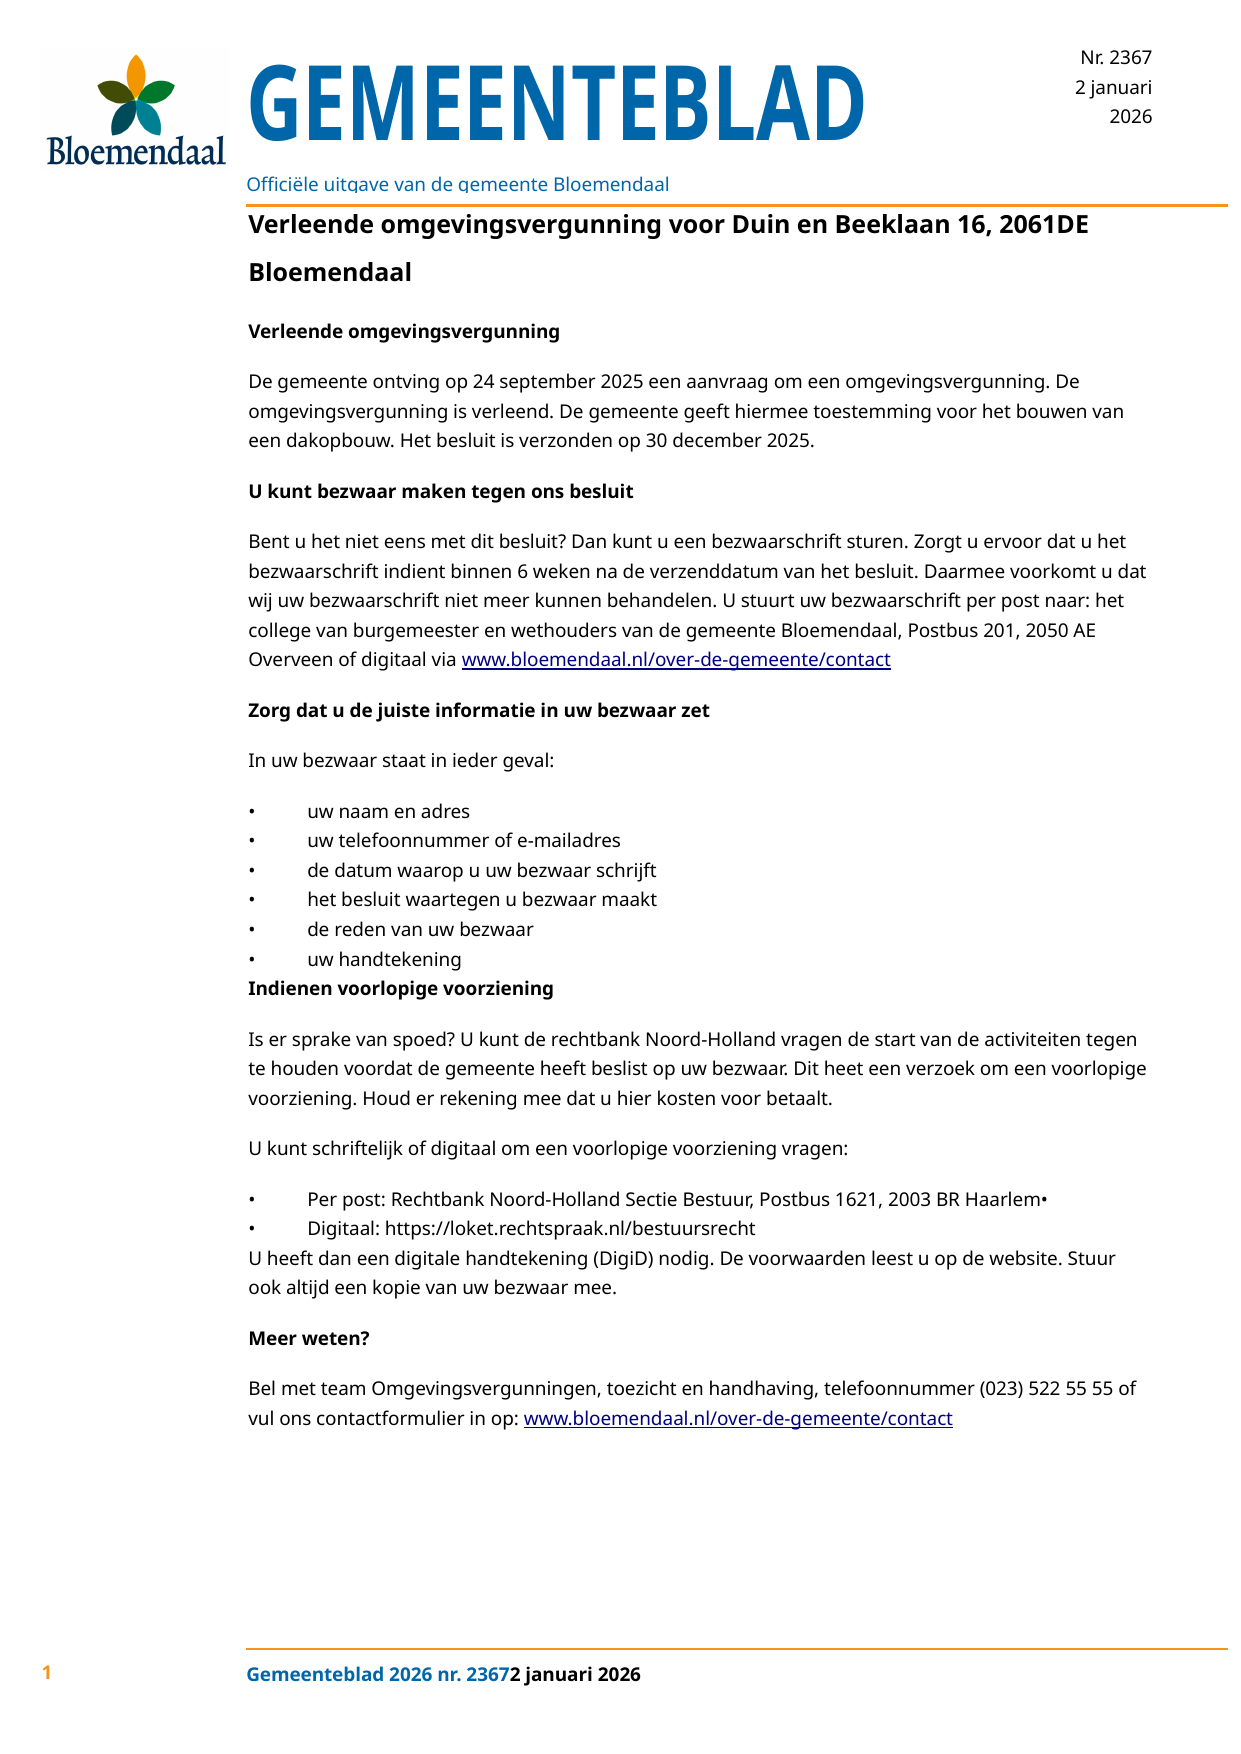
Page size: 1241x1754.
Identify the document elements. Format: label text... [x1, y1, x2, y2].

text Bent u het niet eens met dit besluit? Dan kunt u een bezwaarschrift sturen. Zorgt u ervoor dat u het bezwaarschrift indient binnen 6 weken na de verzenddatum van het besluit. Daarmee voorkomt u dat wij uw bezwaarschrift niet meer kunnen behandelen. U stuurt uw bezwaarschrift per post naar: het college van burgemeester en wethouders van de gemeente Bloemendaal, Postbus 201, 2050 AE Overveen of digitaal via www.bloemendaal.nl/over-de-gemeente/contact [248, 528, 1152, 672]
text Verleende omgevingsvergunning voor Duin en Beeklaan 16, 2061DE Bloemendaal [248, 207, 1152, 288]
list Per post: Rechtbank Noord-Holland Sectie Bestuur, Postbus 1621, 2003 BR Haarlem• [248, 1186, 1152, 1212]
list de reden van uw bezwaar [248, 916, 1152, 942]
text U kunt bezwaar maken tegen ons besluit [248, 478, 1152, 504]
list uw naam en adres [248, 798, 1152, 824]
text Is er sprake van spoed? U kunt de rechtbank Noord-Holland vragen de start van de activiteiten tegen te houden voordat de gemeente heeft beslist op uw bezwaar. Dit heet een verzoek om een voorlopige voorziening. Houd er rekening mee dat u hier kosten voor betaalt. [248, 1026, 1152, 1111]
list het besluit waartegen u bezwaar maakt [248, 887, 1152, 912]
list uw telefoonnummer of e-mailadres [248, 827, 1152, 853]
text Verleende omgevingsvergunning [248, 318, 1152, 344]
text Bel met team Omgevingsvergunningen, toezicht en handhaving, telefoonnummer (023) 522 55 55 of vul ons contactformulier in op: www.bloemendaal.nl/over-de-gemeente/contact [248, 1375, 1152, 1431]
text U heeft dan een digitale handtekening (DigiD) nodig. De voorwaarden leest u op de website. Stuur ook altijd een kopie van uw bezwaar mee. [248, 1245, 1152, 1300]
text Indienen voorlopige voorziening [248, 975, 1152, 1001]
list de datum waarop u uw bezwaar schrijft [248, 857, 1152, 883]
list Digitaal: https://loket.rechtspraak.nl/bestuursrecht [248, 1215, 1152, 1241]
text De gemeente ontving op 24 september 2025 een aanvraag om een omgevingsvergunning. De omgevingsvergunning is verleend. De gemeente geeft hiermee toestemming voor het bouwen van een dakopbouw. Het besluit is verzonden op 30 december 2025. [248, 368, 1152, 453]
text In uw bezwaar staat in ieder geval: [248, 747, 1152, 773]
list uw handtekening [248, 946, 1152, 972]
text U kunt schriftelijk of digitaal om een voorlopige voorziening vragen: [248, 1135, 1152, 1161]
text Zorg dat u de juiste informatie in uw bezwaar zet [248, 697, 1152, 723]
picture [41, 47, 231, 172]
text Meer weten? [248, 1325, 1152, 1351]
